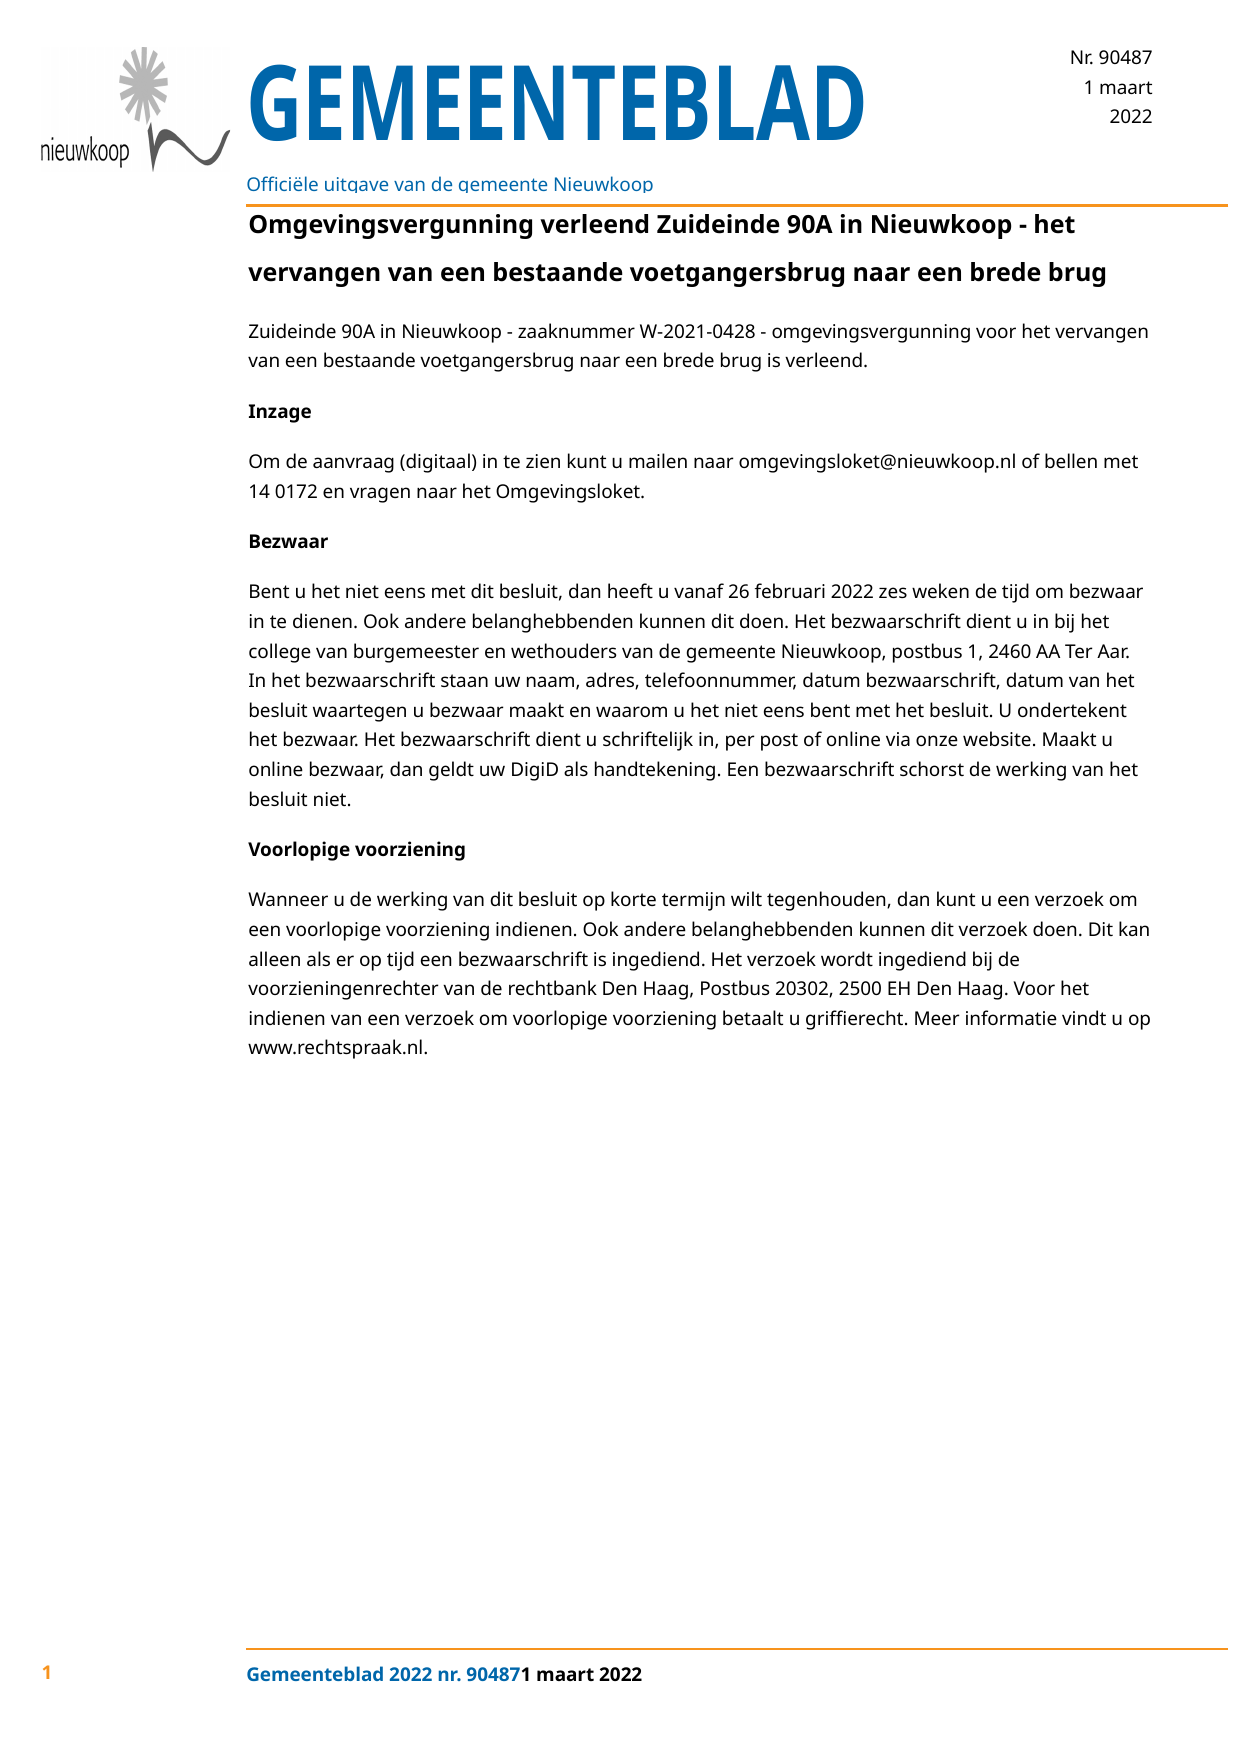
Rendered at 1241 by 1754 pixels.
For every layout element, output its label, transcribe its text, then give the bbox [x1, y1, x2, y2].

text Wanneer u de werking van dit besluit op korte termijn wilt tegenhouden, dan kunt u een verzoek om een voorlopige voorziening indienen. Ook andere belanghebbenden kunnen dit verzoek doen. Dit kan alleen als er op tijd een bezwaarschrift is ingediend. Het verzoek wordt ingediend bij de voorzieningenrechter van de rechtbank Den Haag, Postbus 20302, 2500 EH Den Haag. Voor het indienen van een verzoek om voorlopige voorziening betaalt u griffierecht. Meer informatie vindt u op www.rechtspraak.nl. [248, 887, 1152, 1060]
text Omgevingsvergunning verleend Zuideinde 90A in Nieuwkoop - het vervangen van een bestaande voetgangersbrug naar een brede brug [248, 207, 1152, 288]
text Zuideinde 90A in Nieuwkoop - zaaknummer W-2021-0428 - omgevingsvergunning voor het vervangen van een bestaande voetgangersbrug naar een brede brug is verleend. [248, 318, 1152, 373]
text Voorlopige voorziening [248, 836, 1152, 862]
text Om de aanvraag (digitaal) in te zien kunt u mailen naar omgevingsloket@nieuwkoop.nl of bellen met 14 0172 en vragen naar het Omgevingsloket. [248, 448, 1152, 504]
text Bent u het niet eens met dit besluit, dan heeft u vanaf 26 februari 2022 zes weken de tijd om bezwaar in te dienen. Ook andere belanghebbenden kunnen dit doen. Het bezwaarschrift dient u in bij het college van burgemeester en wethouders van de gemeente Nieuwkoop, postbus 1, 2460 AA Ter Aar. In het bezwaarschrift staan uw naam, adres, telefoonnummer, datum bezwaarschrift, datum van het besluit waartegen u bezwaar maakt en waarom u het niet eens bent met het besluit. U ondertekent het bezwaar. Het bezwaarschrift dient u schriftelijk in, per post of online via onze website. Maakt u online bezwaar, dan geldt uw DigiD als handtekening. Een bezwaarschrift schorst de werking van het besluit niet. [248, 579, 1152, 812]
text Inzage [248, 398, 1152, 424]
picture [41, 47, 231, 172]
text Bezwaar [248, 528, 1152, 554]
